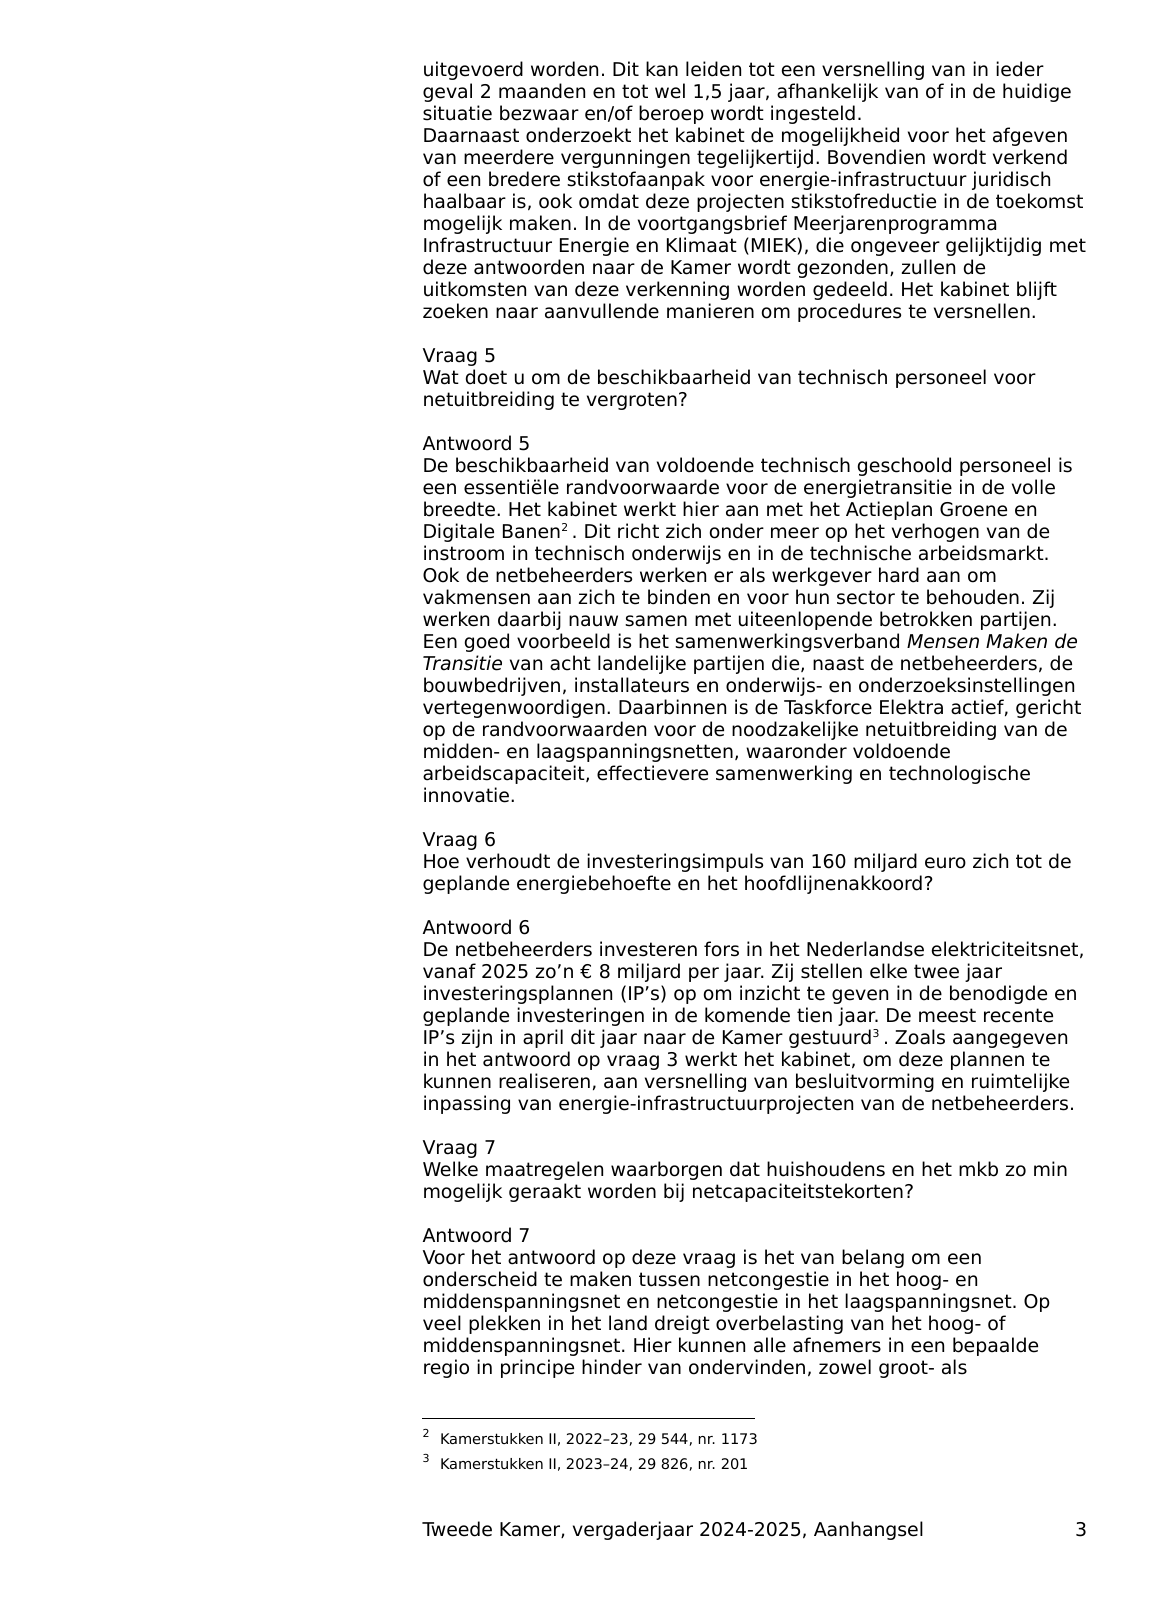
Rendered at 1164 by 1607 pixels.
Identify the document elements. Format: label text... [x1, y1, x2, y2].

text De beschikbaarheid van voldoende technisch geschoold personeel is een essentiële randvoorwaarde voor de energietransitie in de volle breedte. Het kabinet werkt hier aan met het Actieplan Groene en Digitale Banen. Dit richt zich onder meer op het verhogen van de instroom in technisch onderwijs en in de technische arbeidsmarkt. Ook de netbeheerders werken er als werkgever hard aan om vakmensen aan zich te binden en voor hun sector te behouden. Zij werken daarbij nauw samen met uiteenlopende betrokken partijen. Een goed voorbeeld is het samenwerkingsverband Mensen Maken de Transitie van acht landelijke partijen die, naast de netbeheerders, de bouwbedrijven, installateurs en onderwijs- en onderzoeksinstellingen vertegenwoordigen. Daarbinnen is de Taskforce Elektra actief, gericht op de randvoorwaarden voor de noodzakelijke netuitbreiding van de midden- en laagspanningsnetten, waaronder voldoende arbeidscapaciteit, effectievere samenwerking en technologische innovatie. [422, 455, 1087, 807]
text Antwoord 6 [422, 917, 1087, 939]
text Daarnaast onderzoekt het kabinet de mogelijkheid voor het afgeven van meerdere vergunningen tegelijkertijd. Bovendien wordt verkend of een bredere stikstofaanpak voor energie-infrastructuur juridisch haalbaar is, ook omdat deze projecten stikstofreductie in de toekomst mogelijk maken. In de voortgangsbrief Meerjarenprogramma Infrastructuur Energie en Klimaat (MIEK), die ongeveer gelijktijdig met deze antwoorden naar de Kamer wordt gezonden, zullen de uitkomsten van deze verkenning worden gedeeld. Het kabinet blijft zoeken naar aanvullende manieren om procedures te versnellen. [422, 125, 1087, 323]
text Voor het antwoord op deze vraag is het van belang om een onderscheid te maken tussen netcongestie in het hoog- en middenspanningsnet en netcongestie in het laagspanningsnet. Op veel plekken in het land dreigt overbelasting van het hoog- of middenspanningsnet. Hier kunnen alle afnemers in een bepaalde regio in principe hinder van ondervinden, zowel groot- als [422, 1247, 1087, 1379]
text Antwoord 5 [422, 433, 1087, 455]
text Welke maatregelen waarborgen dat huishoudens en het mkb zo min mogelijk geraakt worden bij netcapaciteitstekorten? [422, 1159, 1087, 1203]
text Kamerstukken II, 2023–24, 29 826, nr. 201 [422, 1452, 1087, 1474]
text Kamerstukken II, 2022–23, 29 544, nr. 1173 [422, 1427, 1087, 1449]
text Wat doet u om de beschikbaarheid van technisch personeel voor netuitbreiding te vergroten? [422, 367, 1087, 411]
text De netbeheerders investeren fors in het Nederlandse elektriciteitsnet, vanaf 2025 zo’n € 8 miljard per jaar. Zij stellen elke twee jaar investeringsplannen (IP’s) op om inzicht te geven in de benodigde en geplande investeringen in de komende tien jaar. De meest recente IP’s zijn in april dit jaar naar de Kamer gestuurd. Zoals aangegeven in het antwoord op vraag 3 werkt het kabinet, om deze plannen te kunnen realiseren, aan versnelling van besluitvorming en ruimtelijke inpassing van energie-infrastructuurprojecten van de netbeheerders. [422, 939, 1087, 1115]
text Vraag 5 [422, 345, 1087, 367]
text Hoe verhoudt de investeringsimpuls van 160 miljard euro zich tot de geplande energiebehoefte en het hoofdlijnenakkoord? [422, 851, 1087, 895]
text Vraag 6 [422, 829, 1087, 851]
text Vraag 7 [422, 1137, 1087, 1159]
text uitgevoerd worden. Dit kan leiden tot een versnelling van in ieder geval 2 maanden en tot wel 1,5 jaar, afhankelijk van of in de huidige situatie bezwaar en/of beroep wordt ingesteld. [422, 59, 1087, 125]
text Antwoord 7 [422, 1225, 1087, 1247]
